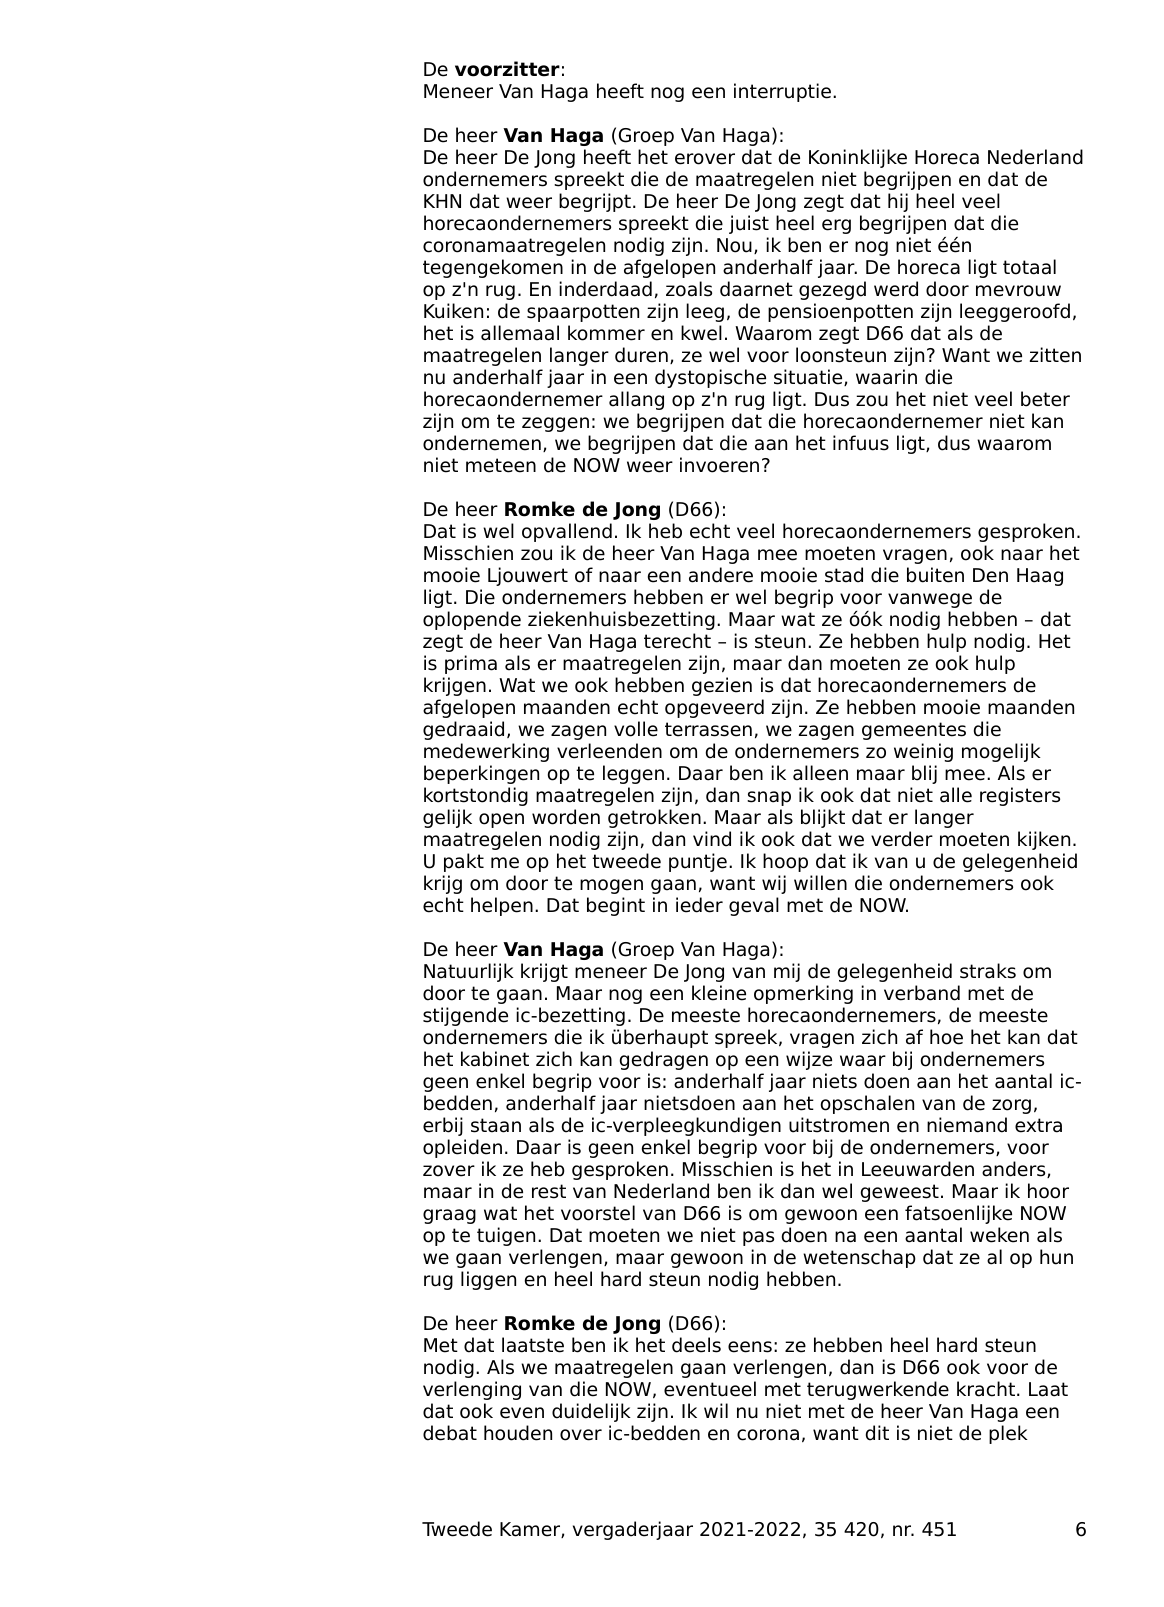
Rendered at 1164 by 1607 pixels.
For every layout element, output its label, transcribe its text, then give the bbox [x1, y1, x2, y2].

text Meneer Van Haga heeft nog een interruptie. [422, 81, 1087, 103]
text De heer Romke de Jong (D66): [422, 499, 1087, 521]
text De heer Van Haga (Groep Van Haga): [422, 939, 1087, 961]
text De heer Romke de Jong (D66): [422, 1313, 1087, 1335]
text De heer Van Haga (Groep Van Haga): [422, 125, 1087, 147]
text Natuurlijk krijgt meneer De Jong van mij de gelegenheid straks om door te gaan. Maar nog een kleine opmerking in verband met de stijgende ic-bezetting. De meeste horecaondernemers, de meeste ondernemers die ik überhaupt spreek, vragen zich af hoe het kan dat het kabinet zich kan gedragen op een wijze waar bij ondernemers geen enkel begrip voor is: anderhalf jaar niets doen aan het aantal ic-bedden, anderhalf jaar nietsdoen aan het opschalen van de zorg, erbij staan als de ic-verpleegkundigen uitstromen en niemand extra opleiden. Daar is geen enkel begrip voor bij de ondernemers, voor zover ik ze heb gesproken. Misschien is het in Leeuwarden anders, maar in de rest van Nederland ben ik dan wel geweest. Maar ik hoor graag wat het voorstel van D66 is om gewoon een fatsoenlijke NOW op te tuigen. Dat moeten we niet pas doen na een aantal weken als we gaan verlengen, maar gewoon in de wetenschap dat ze al op hun rug liggen en heel hard steun nodig hebben. [422, 961, 1087, 1291]
text Met dat laatste ben ik het deels eens: ze hebben heel hard steun nodig. Als we maatregelen gaan verlengen, dan is D66 ook voor de verlenging van die NOW, eventueel met terugwerkende kracht. Laat dat ook even duidelijk zijn. Ik wil nu niet met de heer Van Haga een debat houden over ic-bedden en corona, want dit is niet de plek [422, 1335, 1087, 1444]
text De voorzitter: [422, 59, 1087, 81]
text Dat is wel opvallend. Ik heb echt veel horecaondernemers gesproken. Misschien zou ik de heer Van Haga mee moeten vragen, ook naar het mooie Ljouwert of naar een andere mooie stad die buiten Den Haag ligt. Die ondernemers hebben er wel begrip voor vanwege de oplopende ziekenhuisbezetting. Maar wat ze óók nodig hebben – dat zegt de heer Van Haga terecht – is steun. Ze hebben hulp nodig. Het is prima als er maatregelen zijn, maar dan moeten ze ook hulp krijgen. Wat we ook hebben gezien is dat horecaondernemers de afgelopen maanden echt opgeveerd zijn. Ze hebben mooie maanden gedraaid, we zagen volle terrassen, we zagen gemeentes die medewerking verleenden om de ondernemers zo weinig mogelijk beperkingen op te leggen. Daar ben ik alleen maar blij mee. Als er kortstondig maatregelen zijn, dan snap ik ook dat niet alle registers gelijk open worden getrokken. Maar als blijkt dat er langer maatregelen nodig zijn, dan vind ik ook dat we verder moeten kijken. U pakt me op het tweede puntje. Ik hoop dat ik van u de gelegenheid krijg om door te mogen gaan, want wij willen die ondernemers ook echt helpen. Dat begint in ieder geval met de NOW. [422, 521, 1087, 917]
text De heer De Jong heeft het erover dat de Koninklijke Horeca Nederland ondernemers spreekt die de maatregelen niet begrijpen en dat de KHN dat weer begrijpt. De heer De Jong zegt dat hij heel veel horecaondernemers spreekt die juist heel erg begrijpen dat die coronamaatregelen nodig zijn. Nou, ik ben er nog niet één tegengekomen in de afgelopen anderhalf jaar. De horeca ligt totaal op z'n rug. En inderdaad, zoals daarnet gezegd werd door mevrouw Kuiken: de spaarpotten zijn leeg, de pensioenpotten zijn leeggeroofd, het is allemaal kommer en kwel. Waarom zegt D66 dat als de maatregelen langer duren, ze wel voor loonsteun zijn? Want we zitten nu anderhalf jaar in een dystopische situatie, waarin die horecaondernemer allang op z'n rug ligt. Dus zou het niet veel beter zijn om te zeggen: we begrijpen dat die horecaondernemer niet kan ondernemen, we begrijpen dat die aan het infuus ligt, dus waarom niet meteen de NOW weer invoeren? [422, 147, 1087, 477]
